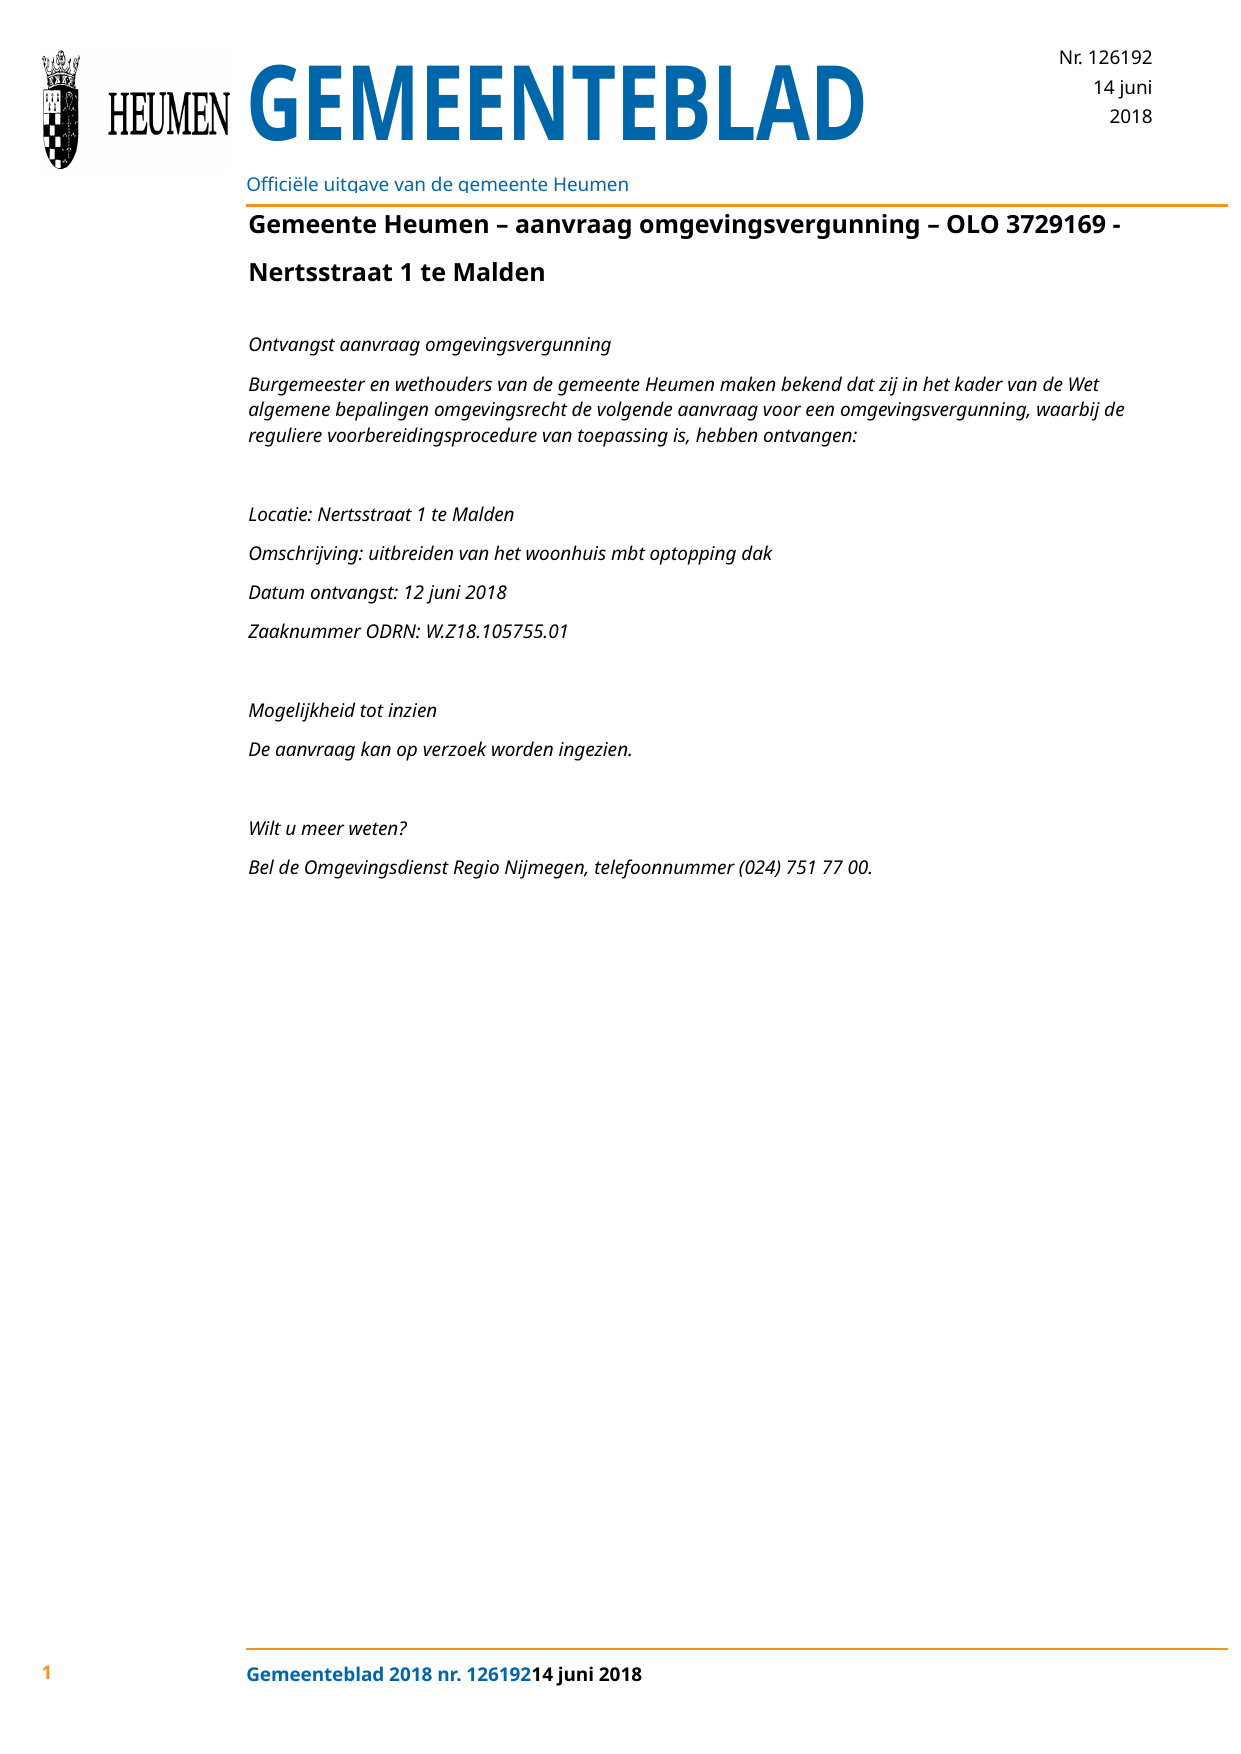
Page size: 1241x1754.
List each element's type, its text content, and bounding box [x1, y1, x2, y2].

picture [41, 47, 231, 172]
text Locatie: Nertsstraat 1 te Malden [248, 501, 1152, 526]
text Omschrijving: uitbreiden van het woonhuis mbt optopping dak [248, 540, 1152, 566]
text Bel de Omgevingsdienst Regio Nijmegen, telefoonnummer (024) 751 77 00. [248, 854, 1152, 880]
text Wilt u meer weten? [248, 815, 1152, 841]
text Mogelijkheid tot inzien [248, 697, 1152, 723]
text De aanvraag kan op verzoek worden ingezien. [248, 736, 1152, 762]
text Ontvangst aanvraag omgevingsvergunning [248, 331, 1152, 357]
text Burgemeester en wethouders van de gemeente Heumen maken bekend dat zij in het kader van de Wet algemene bepalingen omgevingsrecht de volgende aanvraag voor een omgevingsvergunning, waarbij de reguliere voorbereidingsprocedure van toepassing is, hebben ontvangen: [248, 371, 1152, 448]
text Zaaknummer ODRN: W.Z18.105755.01 [248, 618, 1152, 644]
text Datum ontvangst: 12 juni 2018 [248, 579, 1152, 605]
text Gemeente Heumen – aanvraag omgevingsvergunning – OLO 3729169 - Nertsstraat 1 te Malden [248, 207, 1152, 288]
